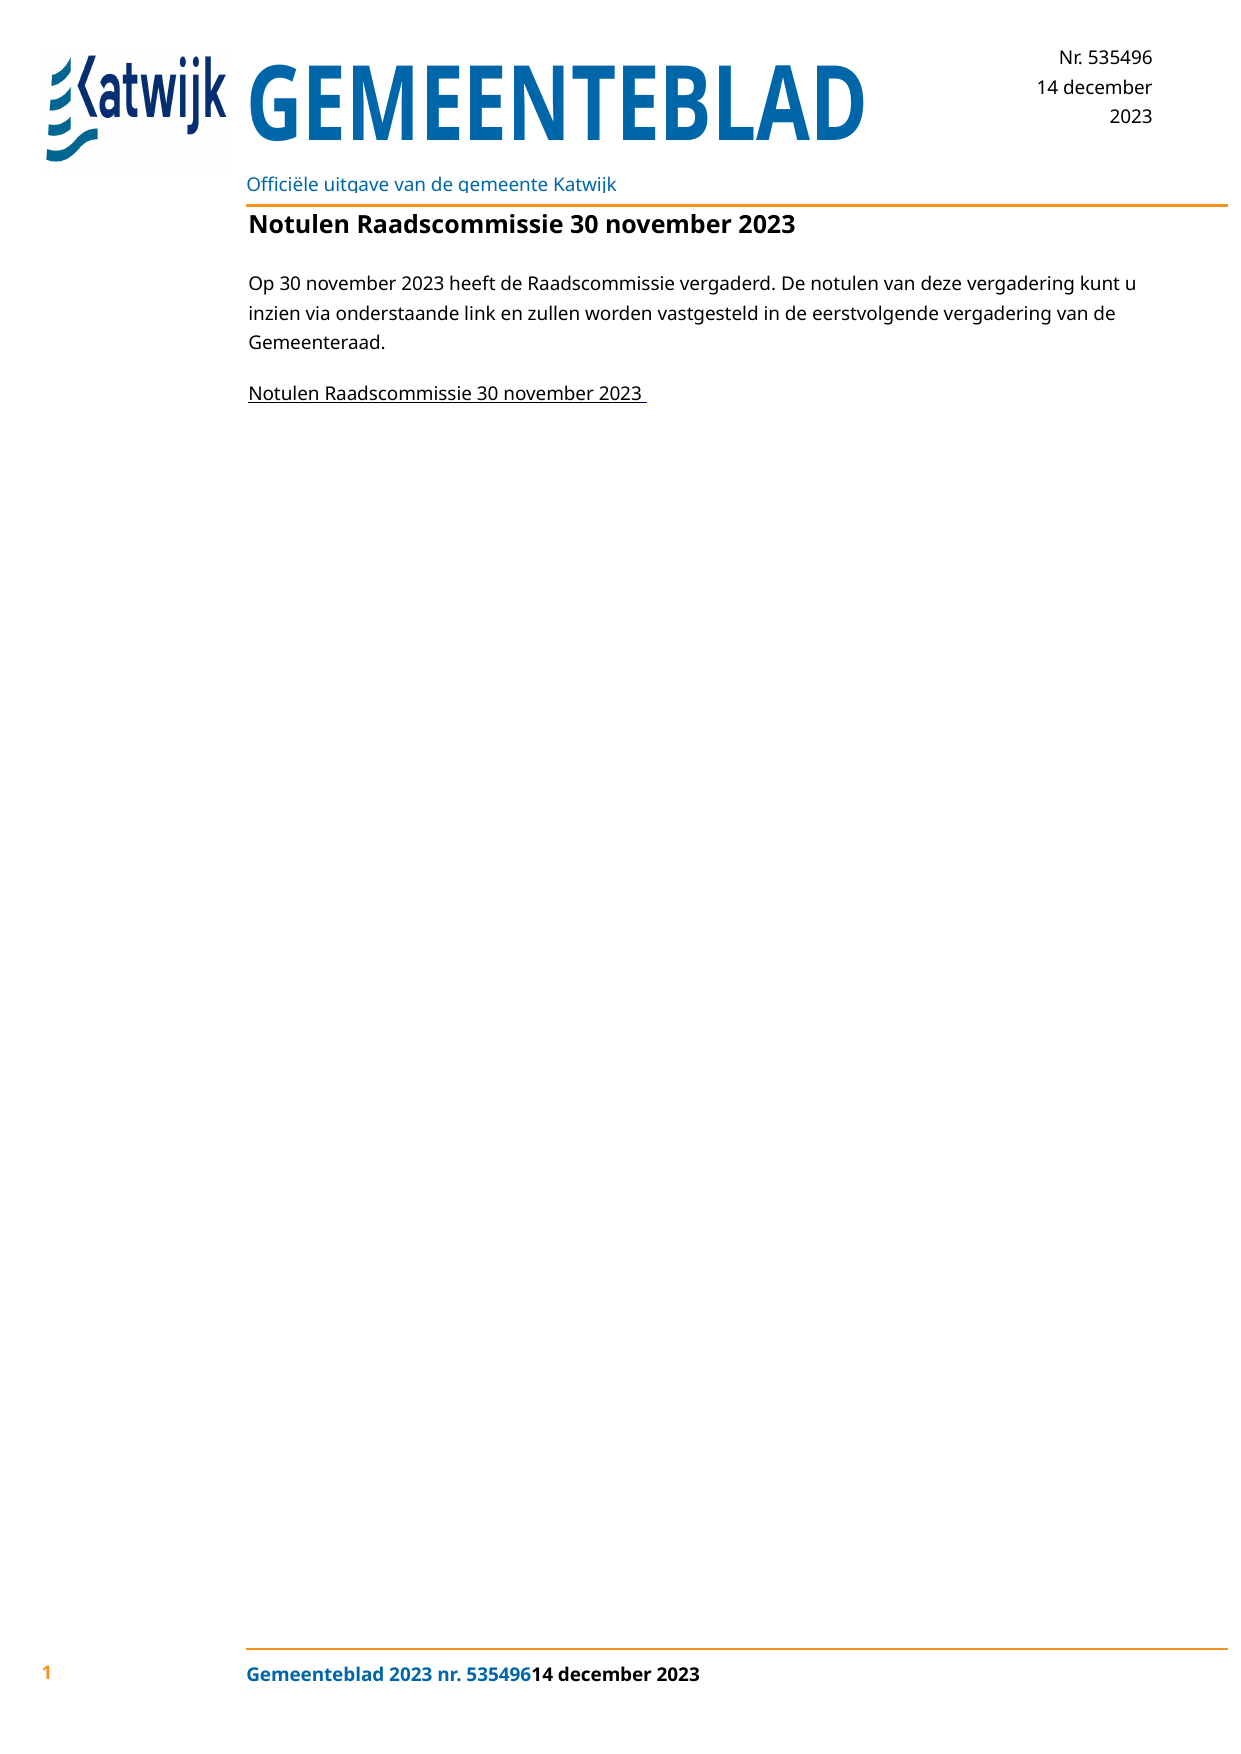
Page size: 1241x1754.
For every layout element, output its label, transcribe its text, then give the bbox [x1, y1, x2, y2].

text Notulen Raadscommissie 30 november 2023 [248, 380, 1152, 406]
picture [41, 47, 231, 172]
text Notulen Raadscommissie 30 november 2023 [248, 207, 1152, 241]
text Op 30 november 2023 heeft de Raadscommissie vergaderd. De notulen van deze vergadering kunt u inzien via onderstaande link en zullen worden vastgesteld in de eerstvolgende vergadering van de Gemeenteraad. [248, 270, 1152, 355]
